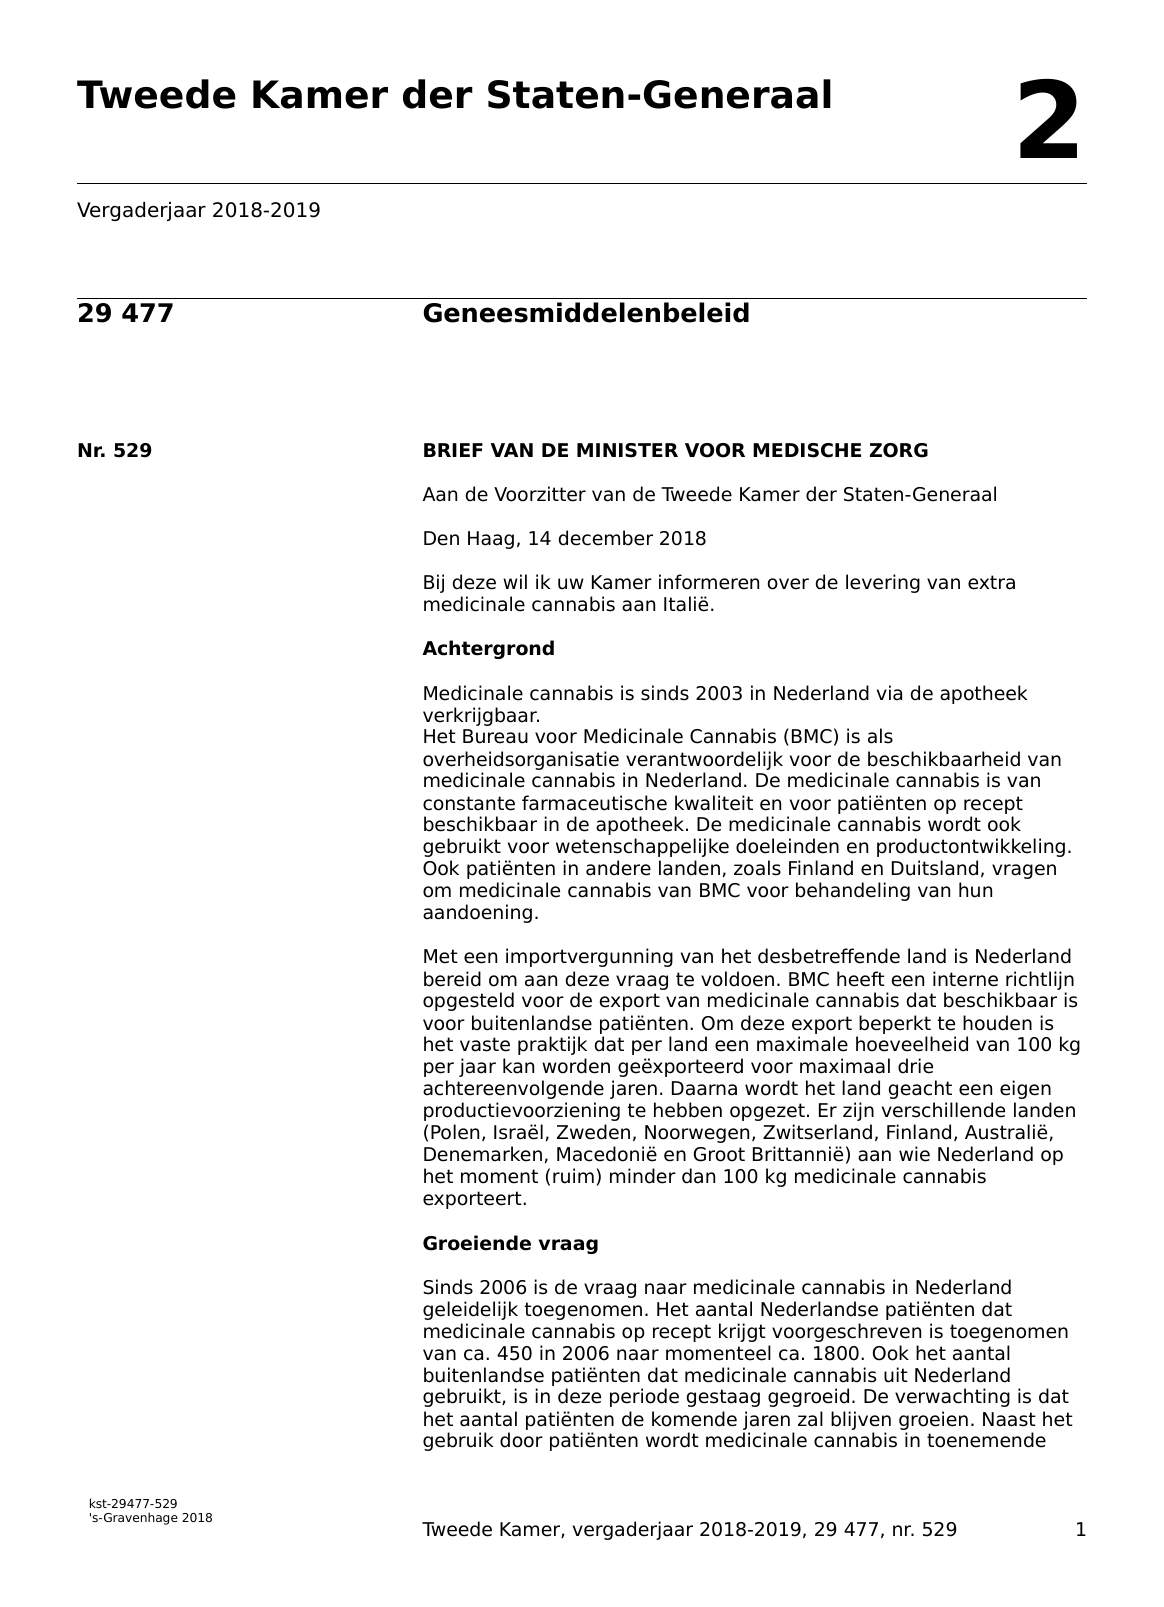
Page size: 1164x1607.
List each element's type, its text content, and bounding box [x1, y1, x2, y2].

text Aan de Voorzitter van de Tweede Kamer der Staten-Generaal [422, 484, 1087, 506]
text Den Haag, 14 december 2018 [422, 528, 1087, 550]
text Medicinale cannabis is sinds 2003 in Nederland via de apotheek verkrijgbaar. [422, 682, 1087, 726]
text Het Bureau voor Medicinale Cannabis (BMC) is als overheidsorganisatie verantwoordelijk voor de beschikbaarheid van medicinale cannabis in Nederland. De medicinale cannabis is van constante farmaceutische kwaliteit en voor patiënten op recept beschikbaar in de apotheek. De medicinale cannabis wordt ook gebruikt voor wetenschappelijke doeleinden en productontwikkeling. [422, 726, 1087, 858]
subtitle Nr. 529 BRIEF VAN DE MINISTER VOOR MEDISCHE ZORG [77, 440, 1087, 462]
text Ook patiënten in andere landen, zoals Finland en Duitsland, vragen om medicinale cannabis van BMC voor behandeling van hun aandoening. [422, 858, 1087, 924]
text Sinds 2006 is de vraag naar medicinale cannabis in Nederland geleidelijk toegenomen. Het aantal Nederlandse patiënten dat medicinale cannabis op recept krijgt voorgeschreven is toegenomen van ca. 450 in 2006 naar momenteel ca. 1800. Ook het aantal buitenlandse patiënten dat medicinale cannabis uit Nederland gebruikt, is in deze periode gestaag gegroeid. De verwachting is dat het aantal patiënten de komende jaren zal blijven groeien. Naast het gebruik door patiënten wordt medicinale cannabis in toenemende [422, 1277, 1087, 1452]
table_header Tweede Kamer der Staten-Generaal [77, 59, 886, 183]
text Bij deze wil ik uw Kamer informeren over de levering van extra medicinale cannabis aan Italië. [422, 572, 1087, 616]
text Met een importvergunning van het desbetreffende land is Nederland bereid om aan deze vraag te voldoen. BMC heeft een interne richtlijn opgesteld voor de export van medicinale cannabis dat beschikbaar is voor buitenlandse patiënten. Om deze export beperkt te houden is het vaste praktijk dat per land een maximale hoeveelheid van 100 kg per jaar kan worden geëxporteerd voor maximaal drie achtereenvolgende jaren. Daarna wordt het land geacht een eigen productievoorziening te hebben opgezet. Er zijn verschillende landen (Polen, Israël, Zweden, Noorwegen, Zwitserland, Finland, Australië, Denemarken, Macedonië en Groot Brittannië) aan wie Nederland op het moment (ruim) minder dan 100 kg medicinale cannabis exporteert. [422, 946, 1087, 1210]
subtitle Achtergrond [422, 638, 1087, 660]
text 's-Gravenhage 2018 [88, 1511, 323, 1525]
text kst-29477-529 [88, 1497, 323, 1511]
table_header 2 [886, 59, 1087, 183]
subtitle 29 477 Geneesmiddelenbeleid [77, 299, 1087, 329]
table_cell Vergaderjaar 2018-2019 [77, 184, 1087, 298]
subtitle Groeiende vraag [422, 1232, 1087, 1254]
